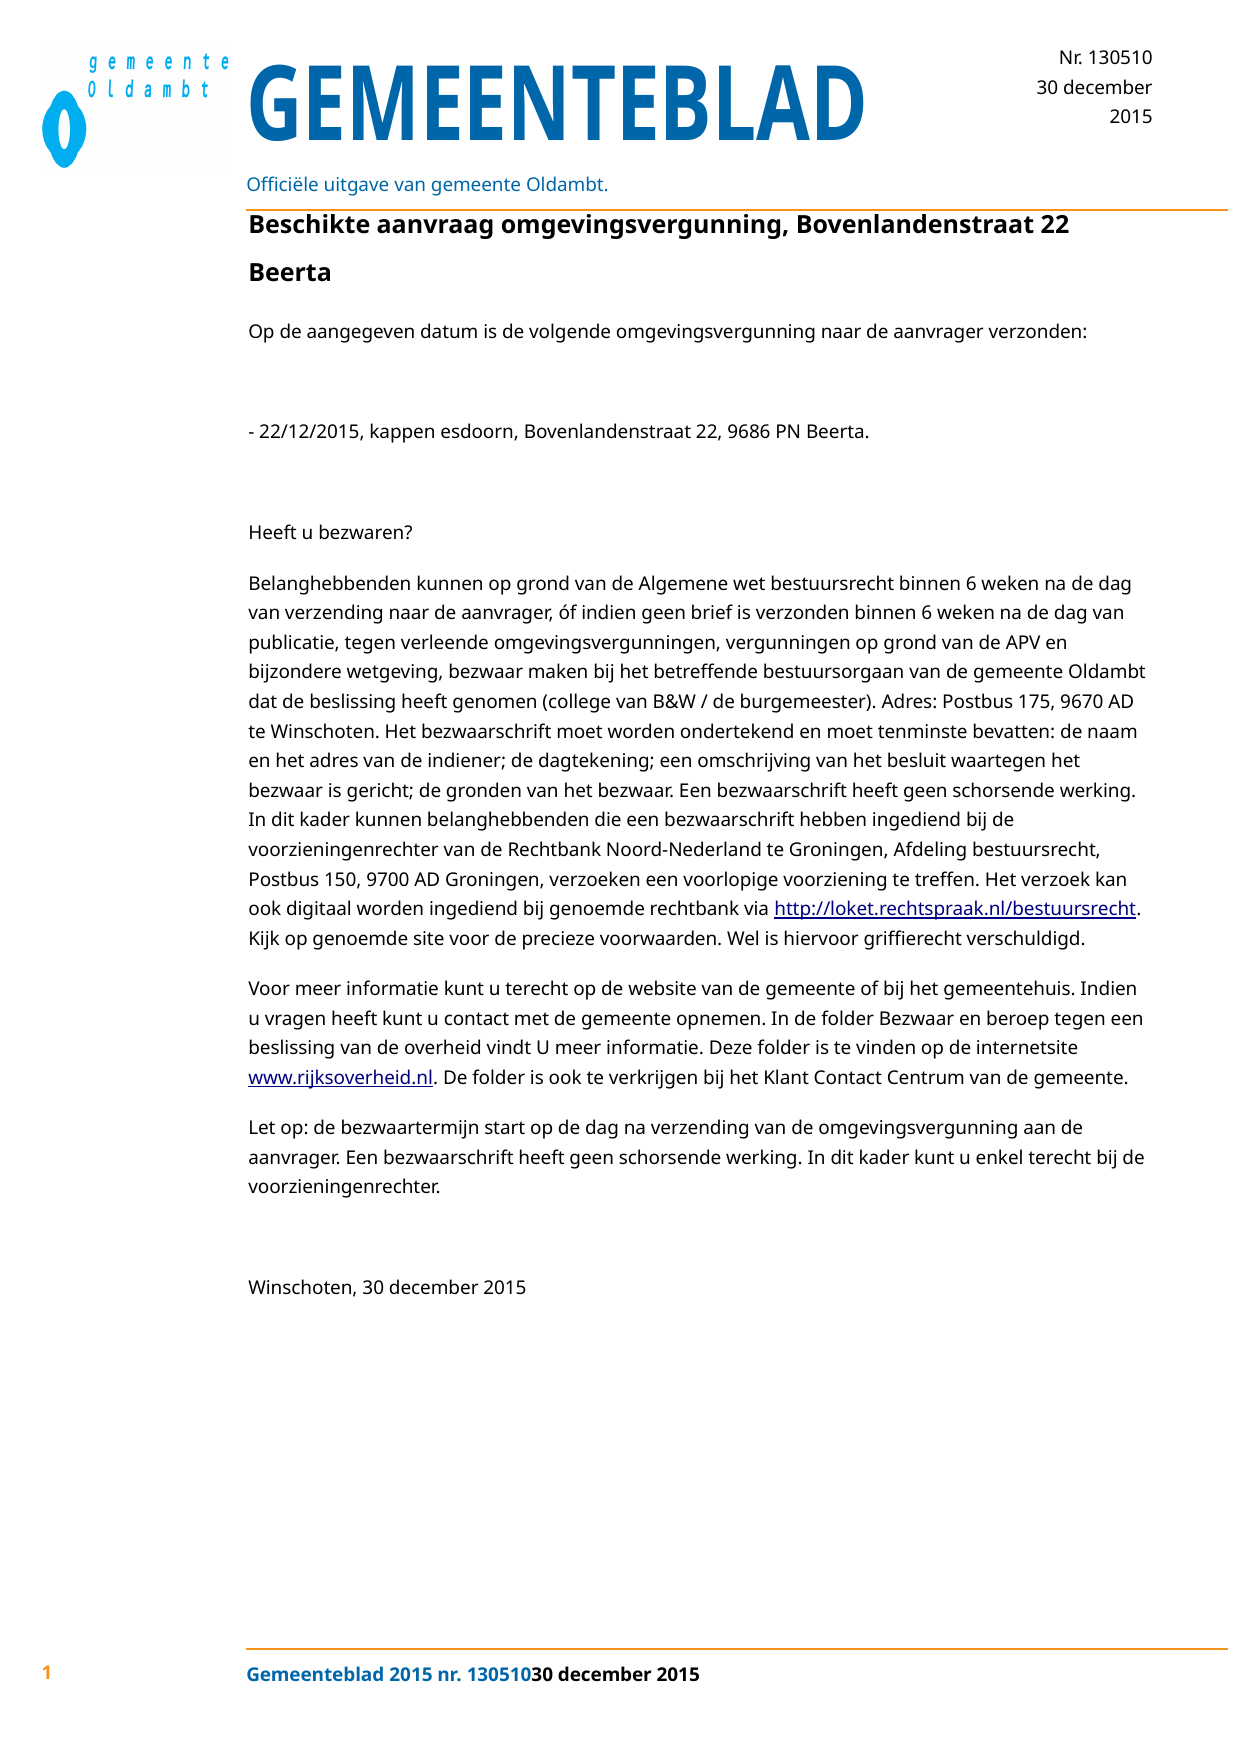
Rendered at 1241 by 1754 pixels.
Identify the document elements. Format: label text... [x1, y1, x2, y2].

picture [41, 47, 231, 172]
text Heeft u bezwaren? [248, 519, 1152, 545]
text Voor meer informatie kunt u terecht op de website van de gemeente of bij het gemeentehuis. Indien u vragen heeft kunt u contact met de gemeente opnemen. In de folder Bezwaar en beroep tegen een beslissing van de overheid vindt U meer informatie. Deze folder is te vinden op de internetsite www.rijksoverheid.nl. De folder is ook te verkrijgen bij het Klant Contact Centrum van de gemeente. [248, 975, 1152, 1090]
text Winschoten, 30 december 2015 [248, 1274, 1152, 1300]
text Belanghebbenden kunnen op grond van de Algemene wet bestuursrecht binnen 6 weken na de dag van verzending naar de aanvrager, óf indien geen brief is verzonden binnen 6 weken na de dag van publicatie, tegen verleende omgevingsvergunningen, vergunningen op grond van de APV en bijzondere wetgeving, bezwaar maken bij het betreffende bestuursorgaan van de gemeente Oldambt dat de beslissing heeft genomen (college van B&W / de burgemeester). Adres: Postbus 175, 9670 AD te Winschoten. Het bezwaarschrift moet worden ondertekend en moet tenminste bevatten: de naam en het adres van de indiener; de dagtekening; een omschrijving van het besluit waartegen het bezwaar is gericht; de gronden van het bezwaar. Een bezwaarschrift heeft geen schorsende werking. In dit kader kunnen belanghebbenden die een bezwaarschrift hebben ingediend bij de voorzieningenrechter van de Rechtbank Noord-Nederland te Groningen, Afdeling bestuursrecht, Postbus 150, 9700 AD Groningen, verzoeken een voorlopige voorziening te treffen. Het verzoek kan ook digitaal worden ingediend bij genoemde rechtbank via http://loket.rechtspraak.nl/bestuursrecht. Kijk op genoemde site voor de precieze voorwaarden. Wel is hiervoor griffierecht verschuldigd. [248, 570, 1152, 951]
text - 22/12/2015, kappen esdoorn, Bovenlandenstraat 22, 9686 PN Beerta. [248, 419, 1152, 444]
text Beschikte aanvraag omgevingsvergunning, Bovenlandenstraat 22 Beerta [248, 211, 1152, 288]
text Op de aangegeven datum is de volgende omgevingsvergunning naar de aanvrager verzonden: [248, 318, 1152, 344]
text Let op: de bezwaartermijn start op de dag na verzending van de omgevingsvergunning aan de aanvrager. Een bezwaarschrift heeft geen schorsende werking. In dit kader kunt u enkel terecht bij de voorzieningenrechter. [248, 1114, 1152, 1199]
